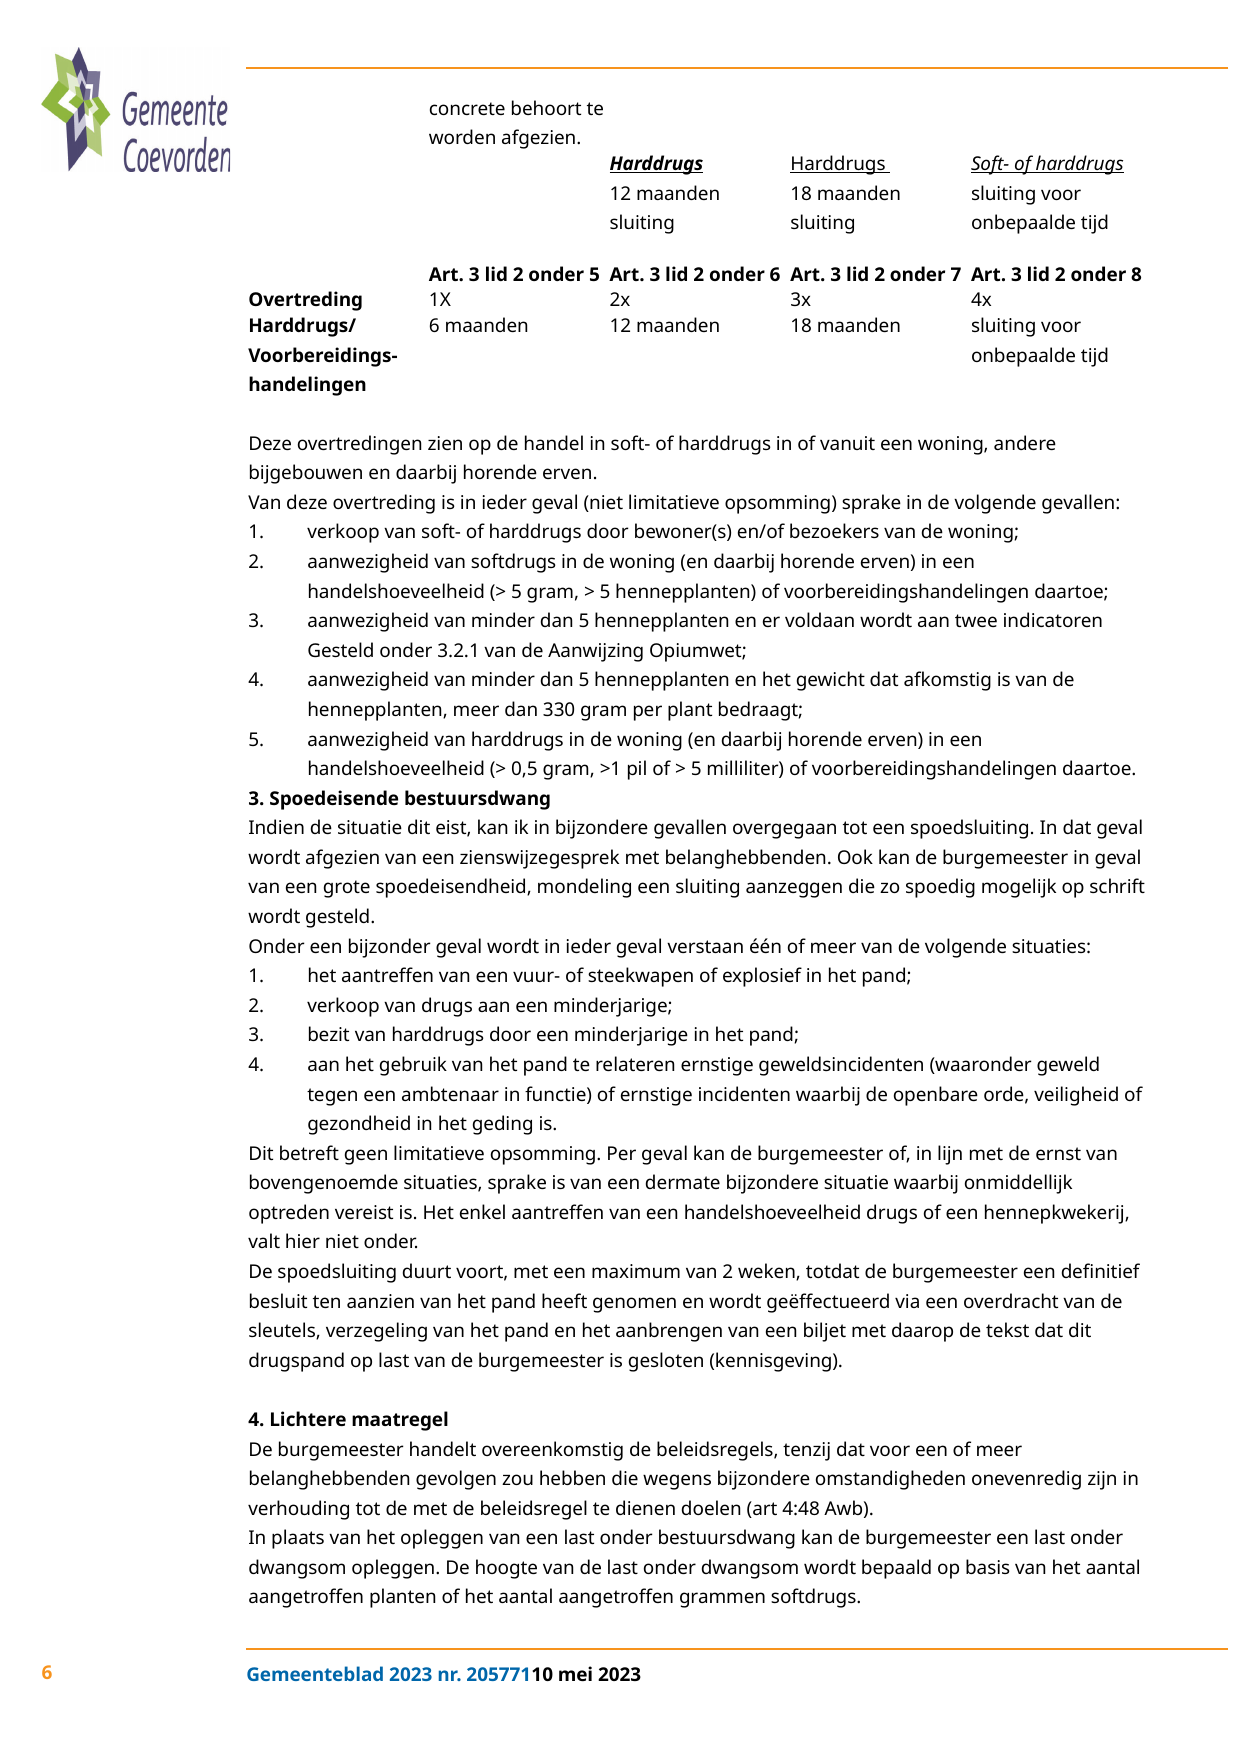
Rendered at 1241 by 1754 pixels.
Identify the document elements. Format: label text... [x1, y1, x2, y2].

table_cell 1X [429, 286, 609, 312]
table_cell 6 maanden [429, 312, 609, 397]
table_cell [248, 150, 429, 235]
table_cell Art. 3 lid 2 onder 7 [790, 261, 971, 286]
list aanwezigheid van harddrugs in de woning (en daarbij horende erven) in een handelshoeveelheid (> 0,5 gram, >1 pil of > 5 milliliter) of voorbereidingshandelingen daartoe. [248, 726, 1152, 781]
text In plaats van het opleggen van een last onder bestuursdwang kan de burgemeester een last onder dwangsom opleggen. De hoogte van de last onder dwangsom wordt bepaald op basis van het aantal aangetroffen planten of het aantal aangetroffen grammen softdrugs. [248, 1524, 1152, 1609]
table_cell [429, 150, 609, 235]
list aanwezigheid van softdrugs in de woning (en daarbij horende erven) in een handelshoeveelheid (> 5 gram, > 5 hennepplanten) of voorbereidingshandelingen daartoe; [248, 548, 1152, 603]
text Deze overtredingen zien op de handel in soft- of harddrugs in of vanuit een woning, andere bijgebouwen en daarbij horende erven. [248, 430, 1152, 485]
table_cell [790, 95, 971, 150]
table_cell sluiting voor onbepaalde tijd [971, 312, 1152, 397]
table_cell [248, 261, 429, 286]
list aanwezigheid van minder dan 5 hennepplanten en er voldaan wordt aan twee indicatoren Gesteld onder 3.2.1 van de Aanwijzing Opiumwet; [248, 607, 1152, 663]
table_cell [790, 235, 971, 261]
table_cell 2x [609, 286, 790, 312]
table_cell 4x [971, 286, 1152, 312]
table_cell [429, 235, 609, 261]
text Dit betreft geen limitatieve opsomming. Per geval kan de burgemeester of, in lijn met de ernst van bovengenoemde situaties, sprake is van een dermate bijzondere situatie waarbij onmiddellijk optreden vereist is. Het enkel aantreffen van een handelshoeveelheid drugs of een hennepkwekerij, valt hier niet onder. [248, 1140, 1152, 1254]
text 3. Spoedeisende bestuursdwang [248, 785, 1152, 811]
text Onder een bijzonder geval wordt in ieder geval verstaan één of meer van de volgende situaties: [248, 933, 1152, 958]
text Indien de situatie dit eist, kan ik in bijzondere gevallen overgegaan tot een spoedsluiting. In dat geval wordt afgezien van een zienswijzegesprek met belanghebbenden. Ook kan de burgemeester in geval van een grote spoedeisendheid, mondeling een sluiting aanzeggen die zo spoedig mogelijk op schrift wordt gesteld. [248, 814, 1152, 929]
list bezit van harddrugs door een minderjarige in het pand; [248, 1022, 1152, 1047]
table_cell Overtreding [248, 286, 429, 312]
table_cell [609, 95, 790, 150]
text Van deze overtreding is in ieder geval (niet limitatieve opsomming) sprake in de volgende gevallen: [248, 489, 1152, 515]
table_cell Harddrugs 18 maanden sluiting [790, 150, 971, 235]
table_cell Harddrugs/ Voorbereidings- handelingen [248, 312, 429, 397]
table_cell [609, 235, 790, 261]
table_cell [248, 235, 429, 261]
text De burgemeester handelt overeenkomstig de beleidsregels, tenzij dat voor een of meer belanghebbenden gevolgen zou hebben die wegens bijzondere omstandigheden onevenredig zijn in verhouding tot de met de beleidsregel te dienen doelen (art 4:48 Awb). [248, 1436, 1152, 1521]
table_cell Art. 3 lid 2 onder 6 [609, 261, 790, 286]
picture [41, 47, 231, 172]
text De spoedsluiting duurt voort, met een maximum van 2 weken, totdat de burgemeester een definitief besluit ten aanzien van het pand heeft genomen en wordt geëffectueerd via een overdracht van de sleutels, verzegeling van het pand en het aanbrengen van een biljet met daarop de tekst dat dit drugspand op last van de burgemeester is gesloten (kennisgeving). [248, 1258, 1152, 1373]
table_cell concrete behoort te worden afgezien. [429, 95, 609, 150]
table_cell Art. 3 lid 2 onder 5 [429, 261, 609, 286]
list aanwezigheid van minder dan 5 hennepplanten en het gewicht dat afkomstig is van de hennepplanten, meer dan 330 gram per plant bedraagt; [248, 667, 1152, 722]
table_cell Art. 3 lid 2 onder 8 [971, 261, 1152, 286]
list verkoop van drugs aan een minderjarige; [248, 992, 1152, 1018]
table_cell 12 maanden [609, 312, 790, 397]
list het aantreffen van een vuur- of steekwapen of explosief in het pand; [248, 962, 1152, 988]
list verkoop van soft- of harddrugs door bewoner(s) en/of bezoekers van de woning; [248, 519, 1152, 544]
table_cell [971, 95, 1152, 150]
table_cell [971, 235, 1152, 261]
table_cell Harddrugs 12 maanden sluiting [609, 150, 790, 235]
table_cell [248, 95, 429, 150]
table_cell Soft- of harddrugs sluiting voor onbepaalde tijd [971, 150, 1152, 235]
text 4. Lichtere maatregel [248, 1406, 1152, 1432]
list aan het gebruik van het pand te relateren ernstige geweldsincidenten (waaronder geweld tegen een ambtenaar in functie) of ernstige incidenten waarbij de openbare orde, veiligheid of gezondheid in het geding is. [248, 1051, 1152, 1136]
table_cell 18 maanden [790, 312, 971, 397]
table_cell 3x [790, 286, 971, 312]
